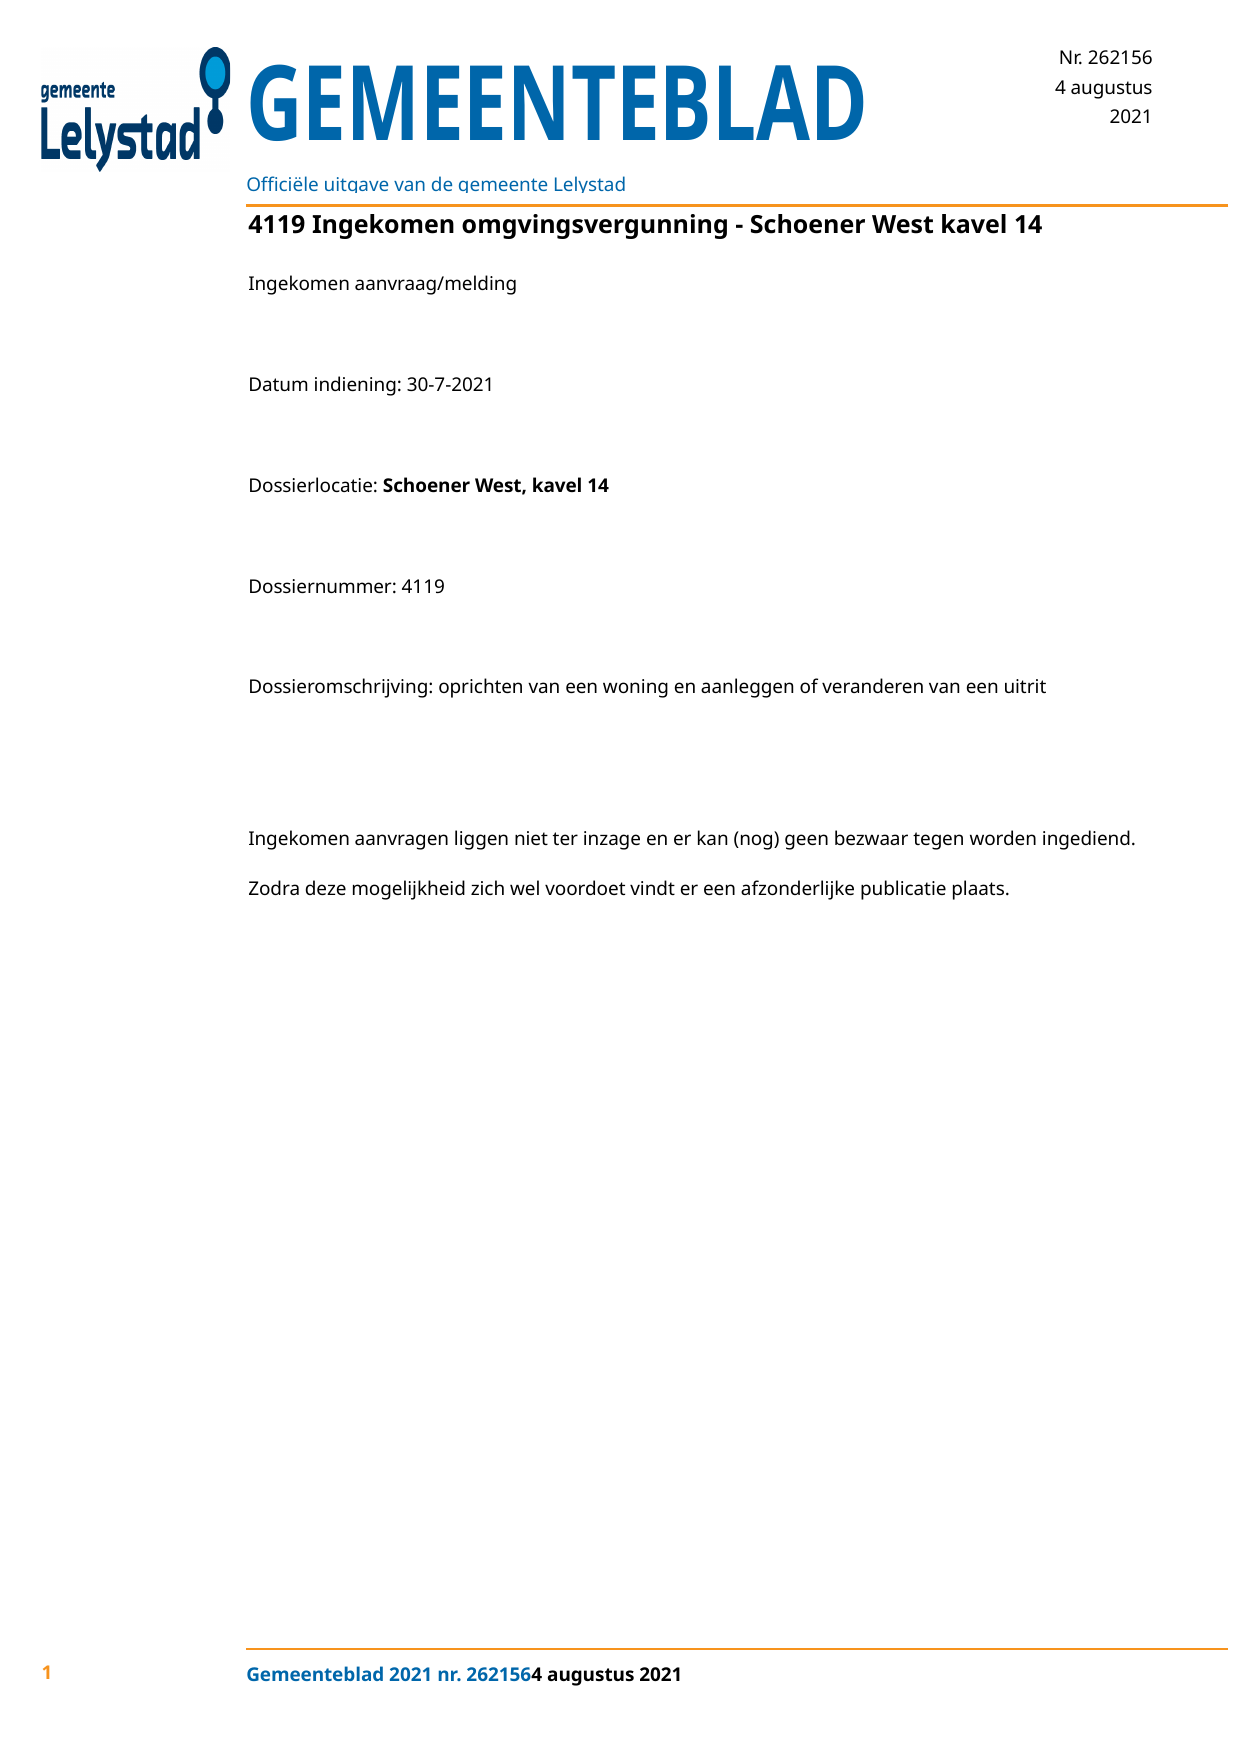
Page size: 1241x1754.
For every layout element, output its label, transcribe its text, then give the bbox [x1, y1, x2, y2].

text Dossierlocatie: Schoener West, kavel 14 [248, 472, 1152, 498]
picture [41, 47, 231, 172]
text 4119 Ingekomen omgvingsvergunning - Schoener West kavel 14 [248, 207, 1152, 241]
text Dossiernummer: 4119 [248, 573, 1152, 598]
text Ingekomen aanvraag/melding [248, 270, 1152, 296]
text Dossieromschrijving: oprichten van een woning en aanleggen of veranderen van een uitrit [248, 674, 1152, 699]
text Ingekomen aanvragen liggen niet ter inzage en er kan (nog) geen bezwaar tegen worden ingediend. [248, 825, 1152, 851]
text Zodra deze mogelijkheid zich wel voordoet vindt er een afzonderlijke publicatie plaats. [248, 875, 1152, 901]
text Datum indiening: 30-7-2021 [248, 371, 1152, 397]
